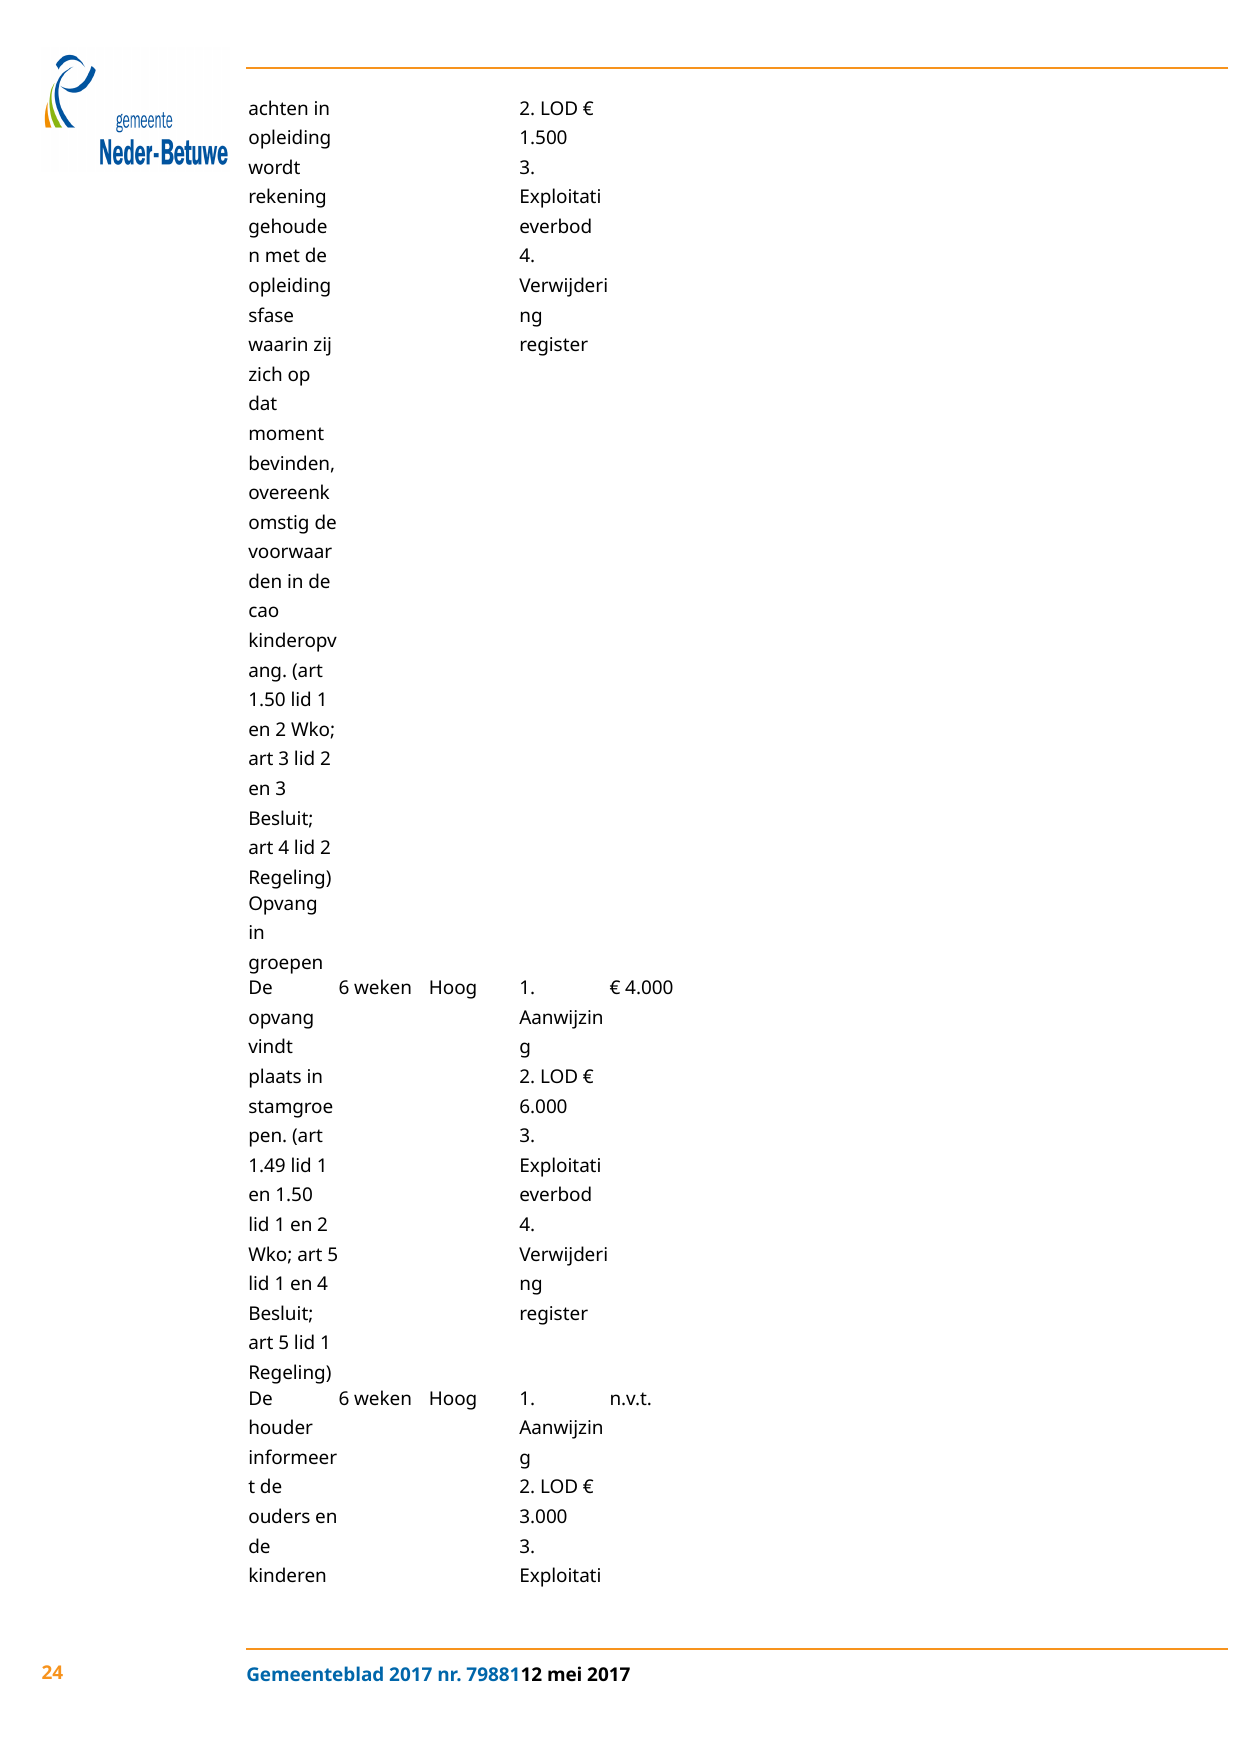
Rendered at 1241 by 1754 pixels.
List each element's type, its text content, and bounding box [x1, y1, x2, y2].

table_cell 6 weken [338, 1385, 429, 1588]
table_cell achten in opleiding wordt rekening gehouden met de opleidingsfase waarin zij zich op dat moment bevinden, overeenkomstig de voorwaarden in de cao kinderopvang. (art 1.50 lid 1 en 2 Wko; art 3 lid 2 en 3 Besluit; art 4 lid 2 Regeling) [248, 95, 338, 890]
table_cell [609, 95, 700, 890]
table_cell De houder informeert de ouders en de kinderen [248, 1385, 338, 1588]
table_cell De opvang vindt plaats in stamgroepen. (art 1.49 lid 1 en 1.50 lid 1 en 2 Wko; art 5 lid 1 en 4 Besluit; art 5 lid 1 Regeling) [248, 975, 338, 1385]
table_cell 1. Aanwijzing 2. LOD € 3.000 3. Exploitati [519, 1385, 609, 1588]
table_cell [429, 95, 519, 890]
table_cell Opvang in groepen [248, 890, 338, 974]
table_cell 2. LOD € 1.500 3. Exploitatieverbod 4. Verwijdering register [519, 95, 609, 890]
table_cell [338, 95, 429, 890]
table_cell 6 weken [338, 975, 429, 1385]
table_cell n.v.t. [609, 1385, 700, 1588]
table_cell 1. Aanwijzing 2. LOD € 6.000 3. Exploitatieverbod 4. Verwijdering register [519, 975, 609, 1385]
picture [41, 47, 231, 172]
table_cell Hoog [429, 1385, 519, 1588]
table_cell Hoog [429, 975, 519, 1385]
table_cell € 4.000 [609, 975, 700, 1385]
